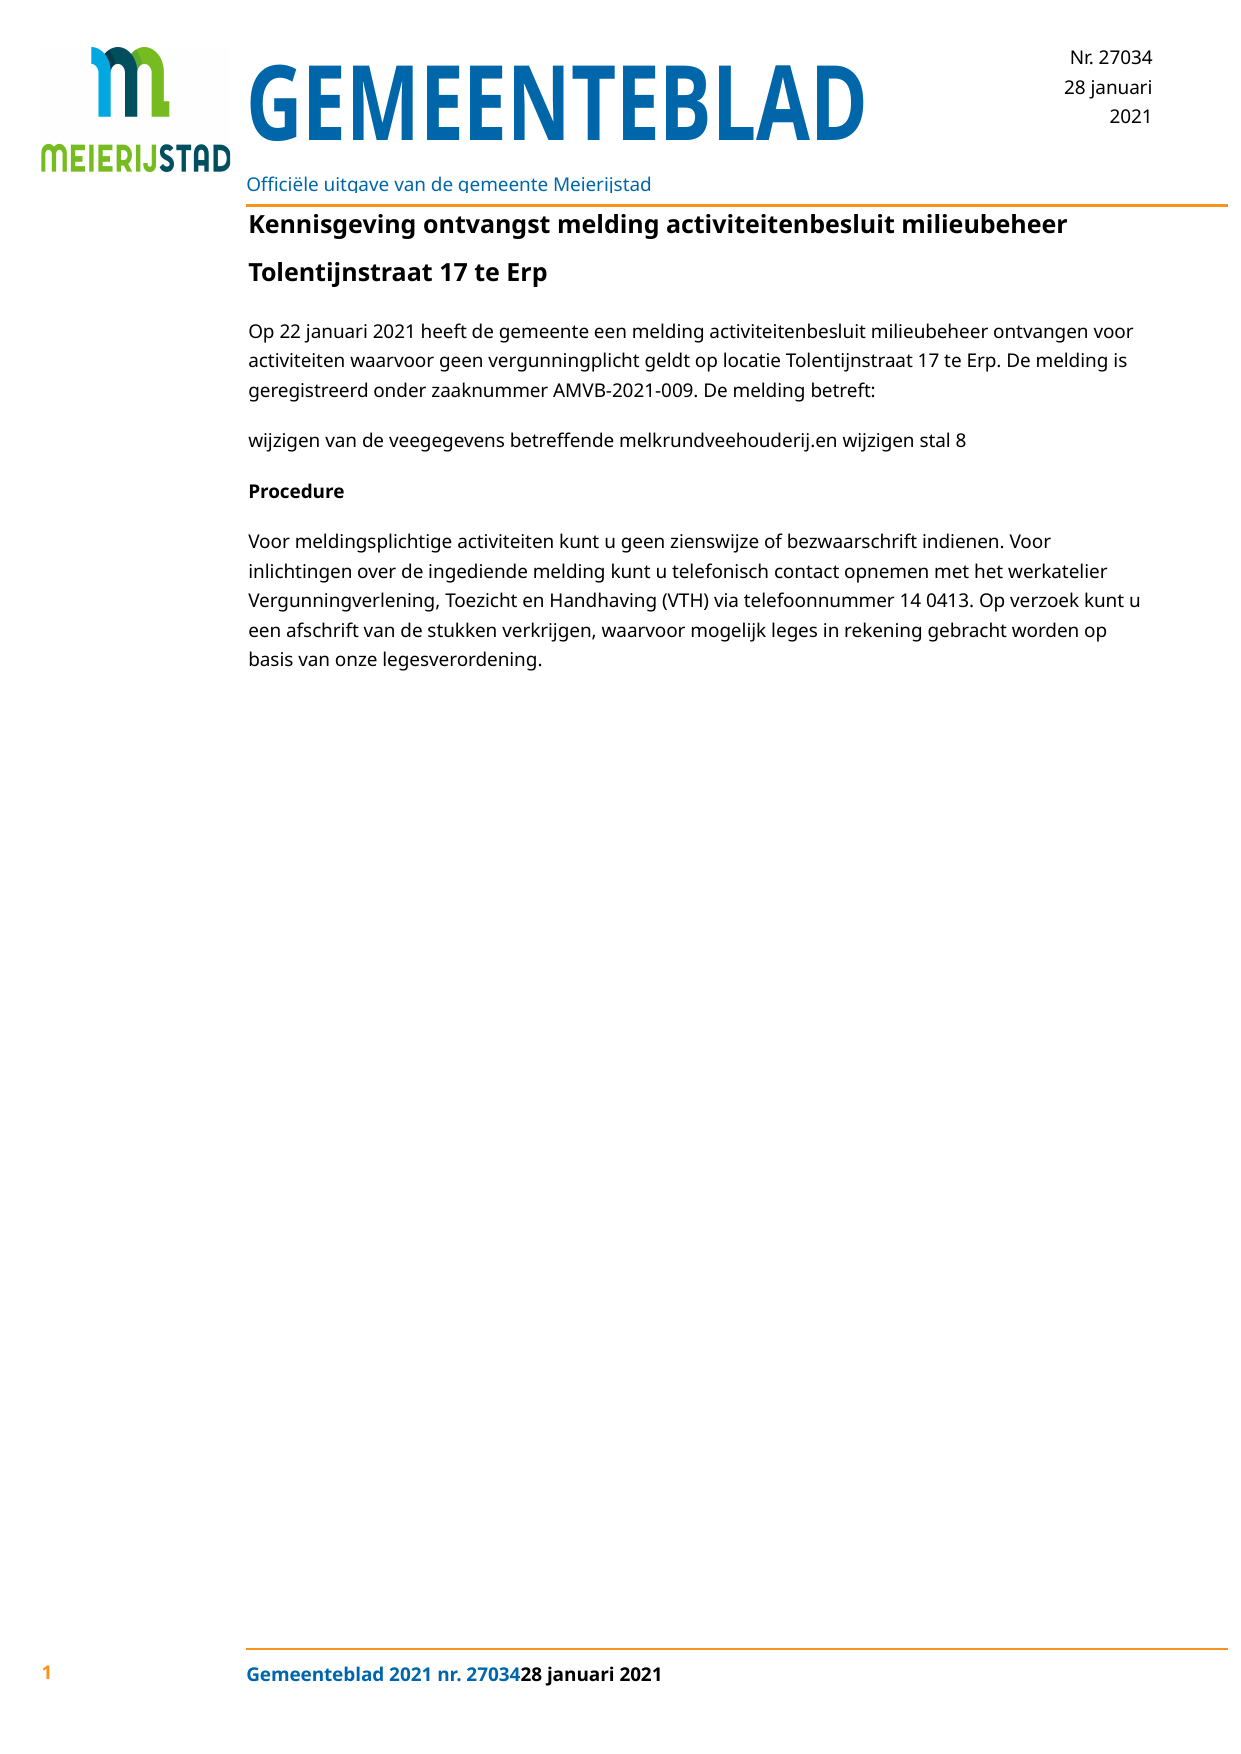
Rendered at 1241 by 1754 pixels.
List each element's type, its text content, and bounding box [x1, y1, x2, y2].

text Voor meldingsplichtige activiteiten kunt u geen zienswijze of bezwaarschrift indienen. Voor inlichtingen over de ingediende melding kunt u telefonisch contact opnemen met het werkatelier Vergunningverlening, Toezicht en Handhaving (VTH) via telefoonnummer 14 0413. Op verzoek kunt u een afschrift van de stukken verkrijgen, waarvoor mogelijk leges in rekening gebracht worden op basis van onze legesverordening. [248, 528, 1152, 672]
text Kennisgeving ontvangst melding activiteitenbesluit milieubeheer Tolentijnstraat 17 te Erp [248, 207, 1152, 288]
text wijzigen van de veegegevens betreffende melkrundveehouderij.en wijzigen stal 8 [248, 427, 1152, 453]
text Procedure [248, 478, 1152, 504]
picture [41, 47, 231, 172]
text Op 22 januari 2021 heeft de gemeente een melding activiteitenbesluit milieubeheer ontvangen voor activiteiten waarvoor geen vergunningplicht geldt op locatie Tolentijnstraat 17 te Erp. De melding is geregistreerd onder zaaknummer AMVB-2021-009. De melding betreft: [248, 318, 1152, 403]
